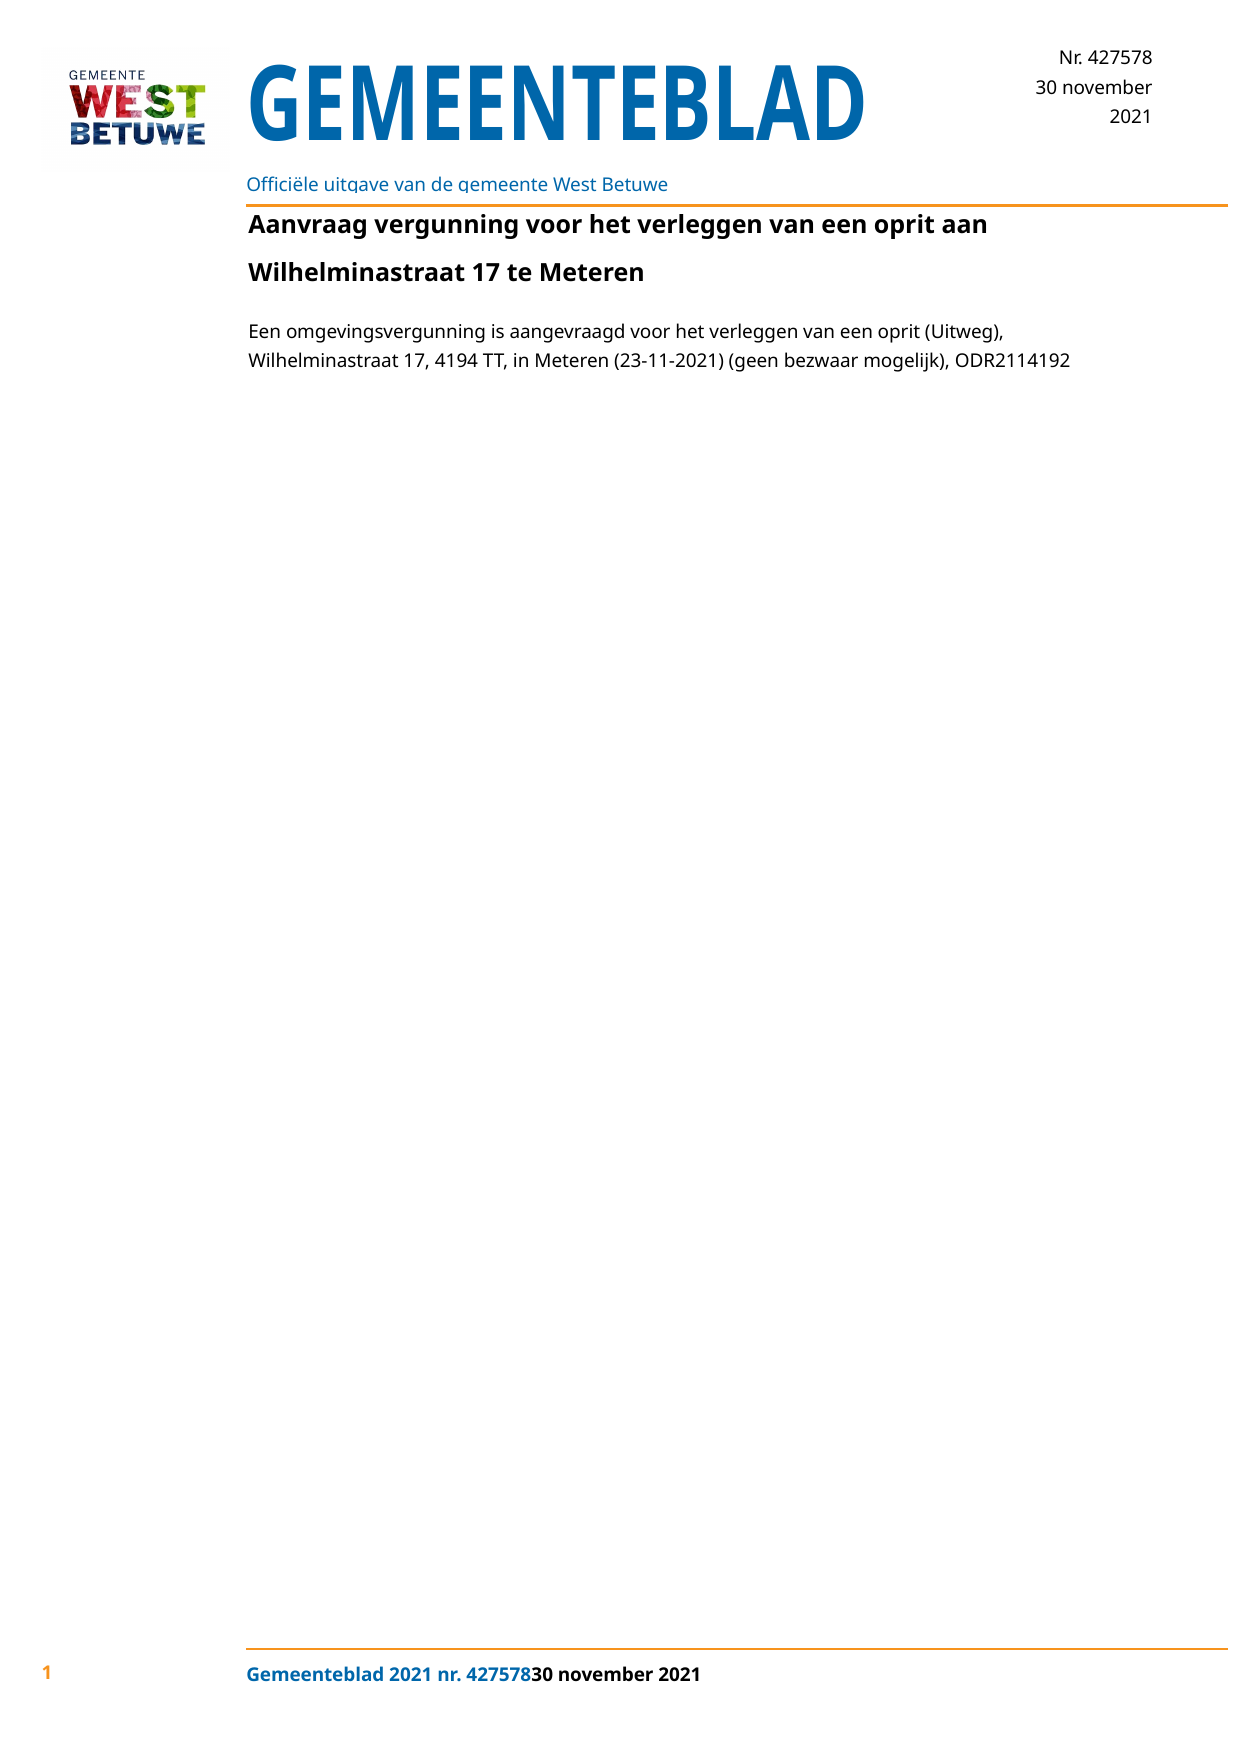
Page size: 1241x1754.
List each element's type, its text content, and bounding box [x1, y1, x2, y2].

text Aanvraag vergunning voor het verleggen van een oprit aan Wilhelminastraat 17 te Meteren [248, 207, 1152, 288]
text Een omgevingsvergunning is aangevraagd voor het verleggen van een oprit (Uitweg), Wilhelminastraat 17, 4194 TT, in Meteren (23-11-2021) (geen bezwaar mogelijk), ODR2114192 [248, 318, 1152, 373]
picture [41, 47, 231, 172]
